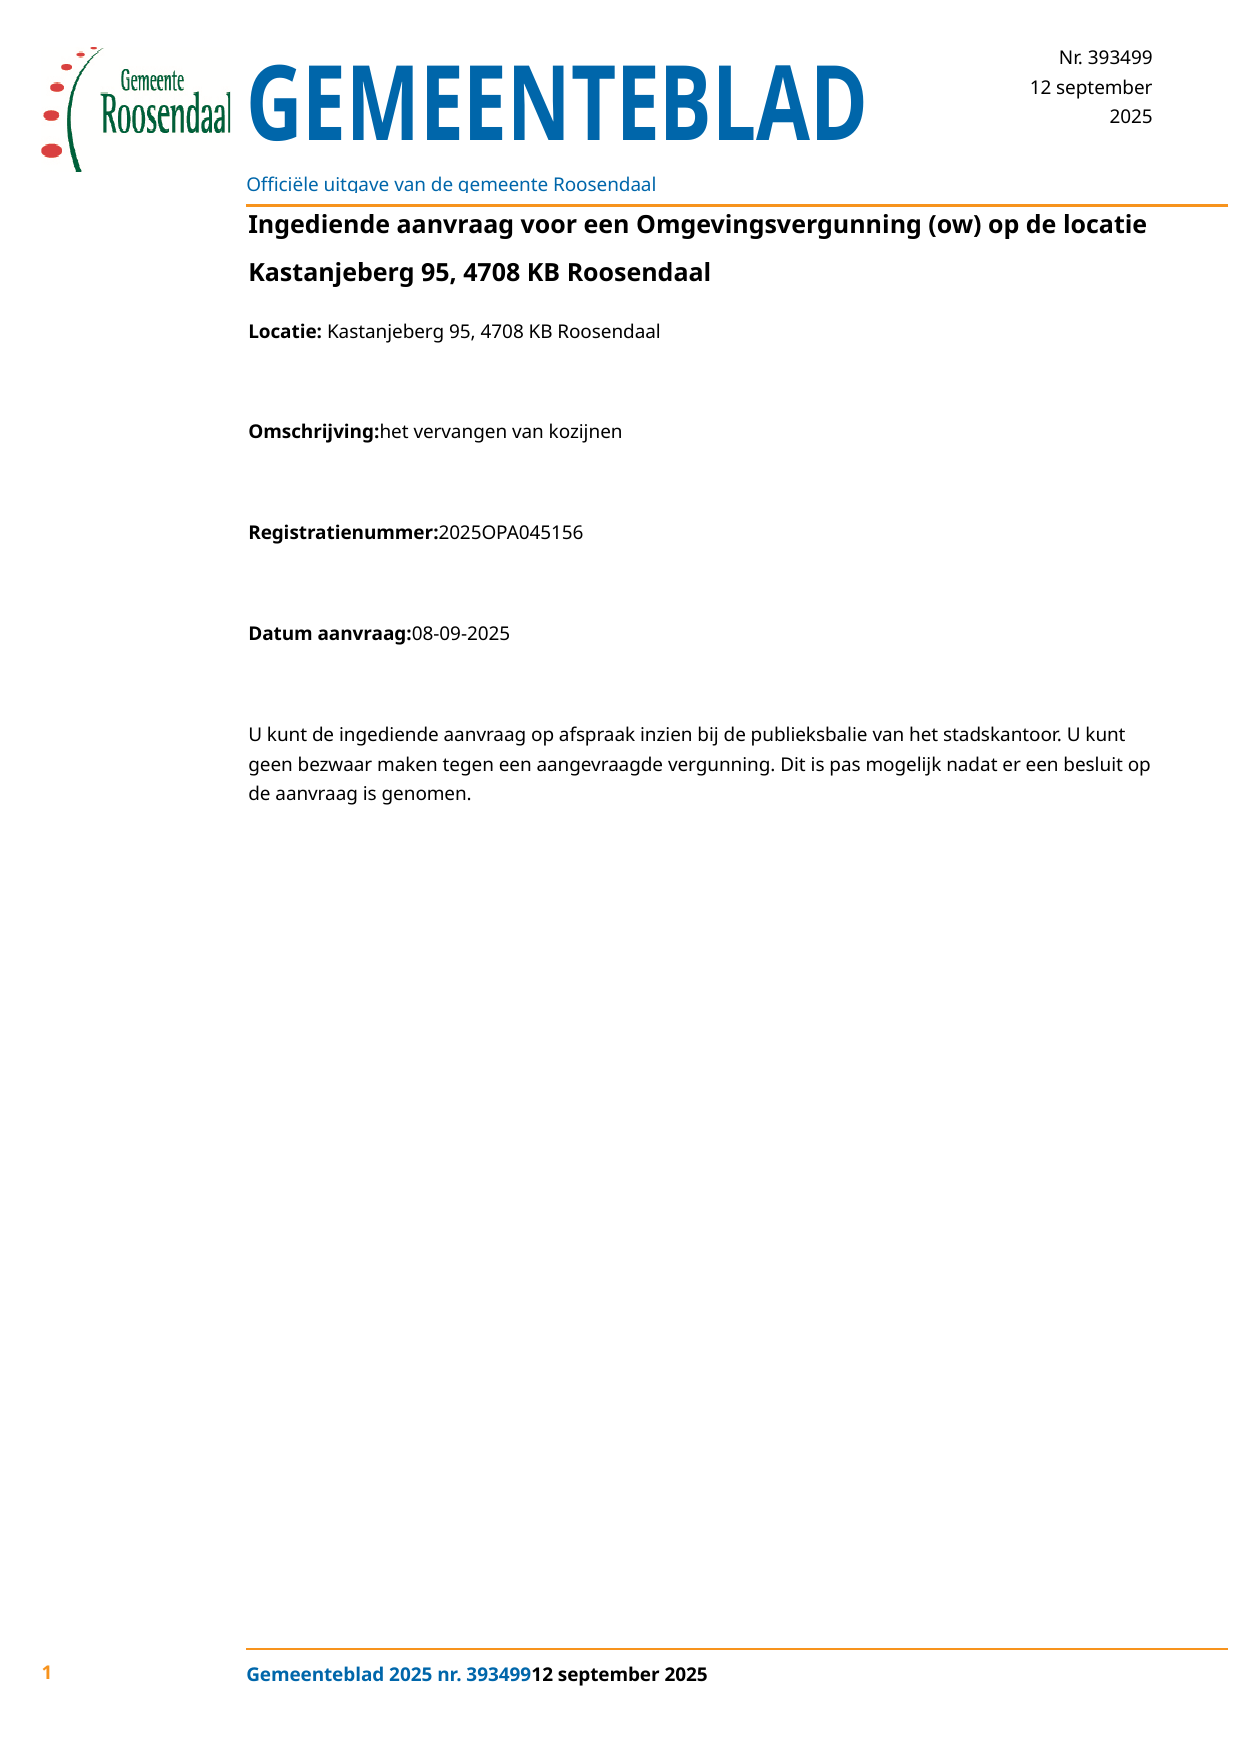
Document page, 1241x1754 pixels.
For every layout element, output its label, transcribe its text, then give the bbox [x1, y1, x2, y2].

text Datum aanvraag:08-09-2025 [248, 620, 1152, 646]
picture [41, 47, 231, 172]
text U kunt de ingediende aanvraag op afspraak inzien bij de publieksbalie van het stadskantoor. U kunt geen bezwaar maken tegen een aangevraagde vergunning. Dit is pas mogelijk nadat er een besluit op de aanvraag is genomen. [248, 721, 1152, 806]
text Ingediende aanvraag voor een Omgevingsvergunning (ow) op de locatie Kastanjeberg 95, 4708 KB Roosendaal [248, 207, 1152, 288]
text Omschrijving:het vervangen van kozijnen [248, 419, 1152, 444]
text Registratienummer:2025OPA045156 [248, 519, 1152, 545]
text Locatie: Kastanjeberg 95, 4708 KB Roosendaal [248, 318, 1152, 344]
